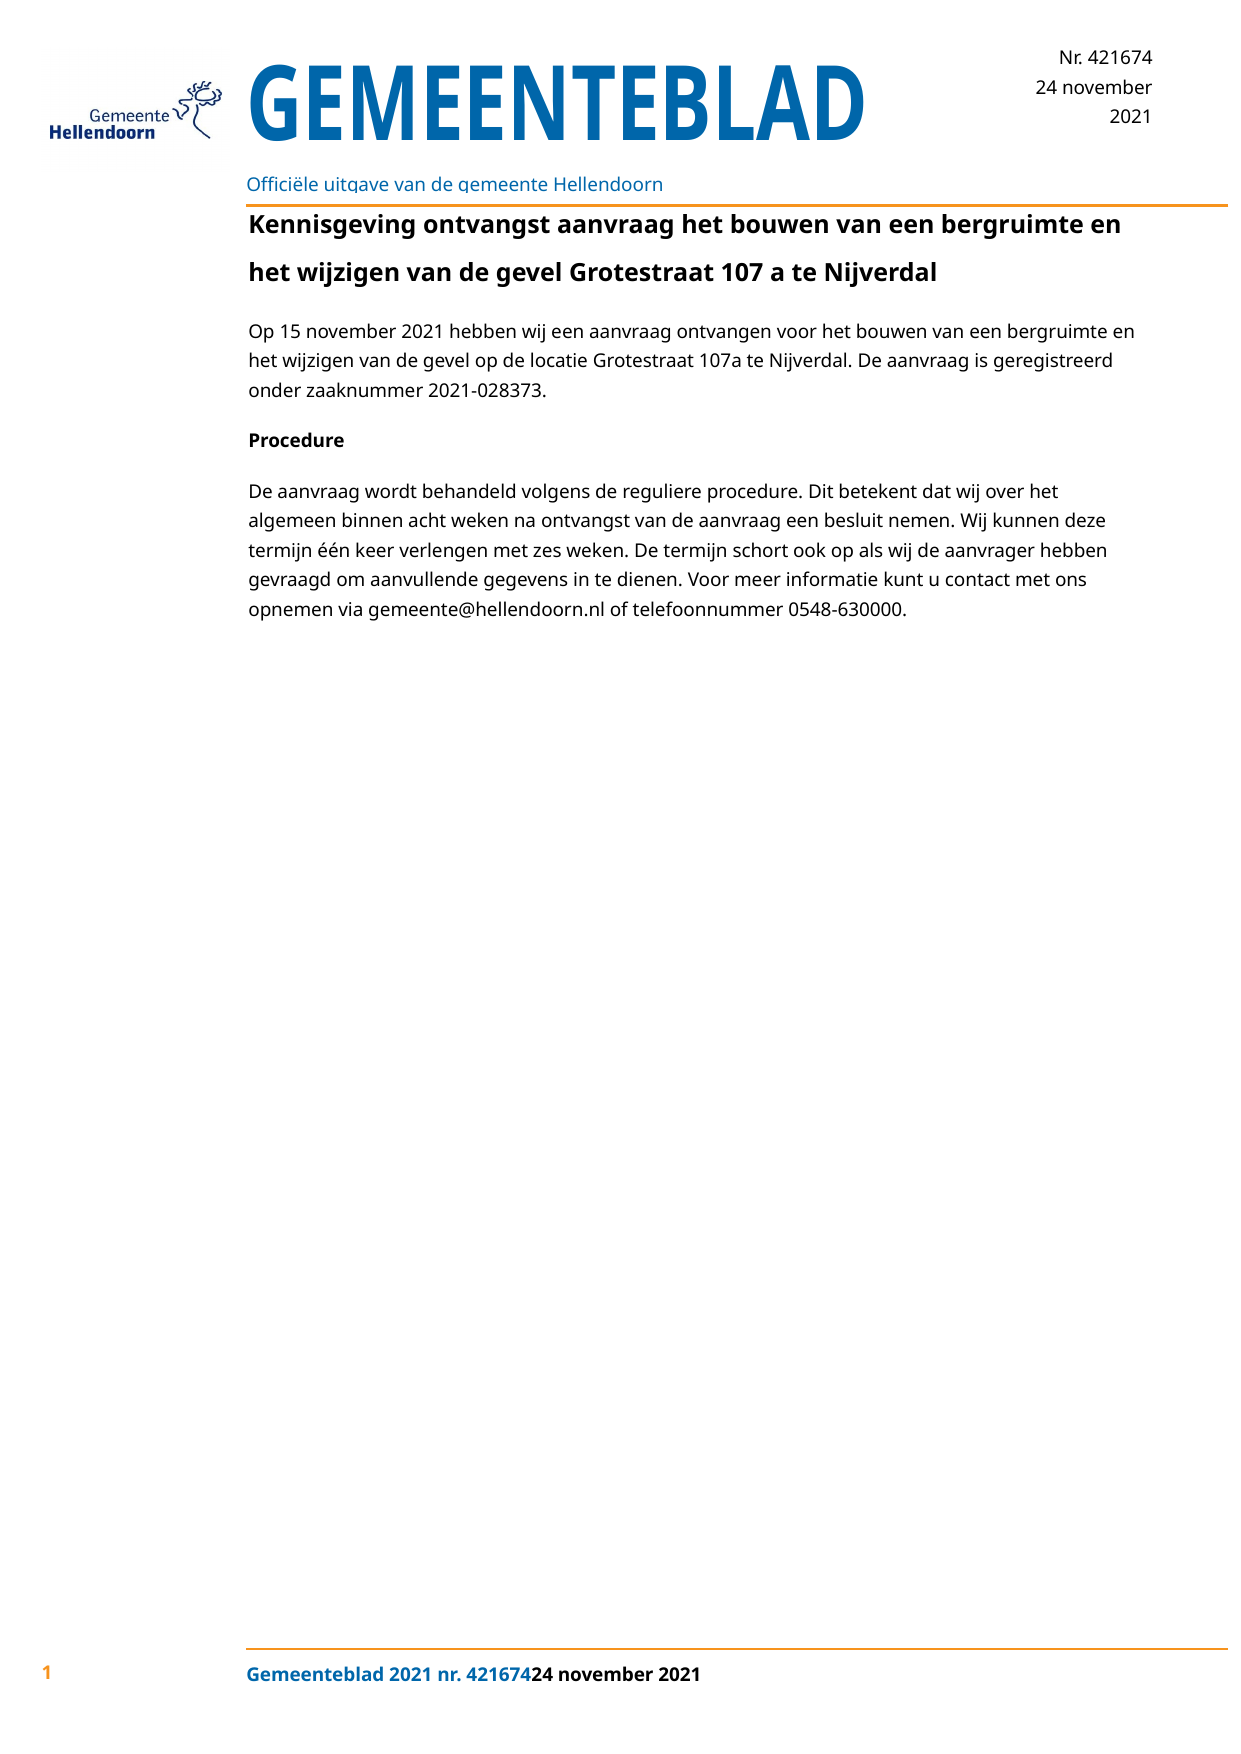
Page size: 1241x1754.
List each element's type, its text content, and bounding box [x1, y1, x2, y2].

text Op 15 november 2021 hebben wij een aanvraag ontvangen voor het bouwen van een bergruimte en het wijzigen van de gevel op de locatie Grotestraat 107a te Nijverdal. De aanvraag is geregistreerd onder zaaknummer 2021-028373. [248, 318, 1152, 403]
picture [41, 47, 231, 172]
text Kennisgeving ontvangst aanvraag het bouwen van een bergruimte en het wijzigen van de gevel Grotestraat 107 a te Nijverdal [248, 207, 1152, 288]
text Procedure [248, 427, 1152, 453]
text De aanvraag wordt behandeld volgens de reguliere procedure. Dit betekent dat wij over het algemeen binnen acht weken na ontvangst van de aanvraag een besluit nemen. Wij kunnen deze termijn één keer verlengen met zes weken. De termijn schort ook op als wij de aanvrager hebben gevraagd om aanvullende gegevens in te dienen. Voor meer informatie kunt u contact met ons opnemen via gemeente@hellendoorn.nl of telefoonnummer 0548-630000. [248, 478, 1152, 622]
